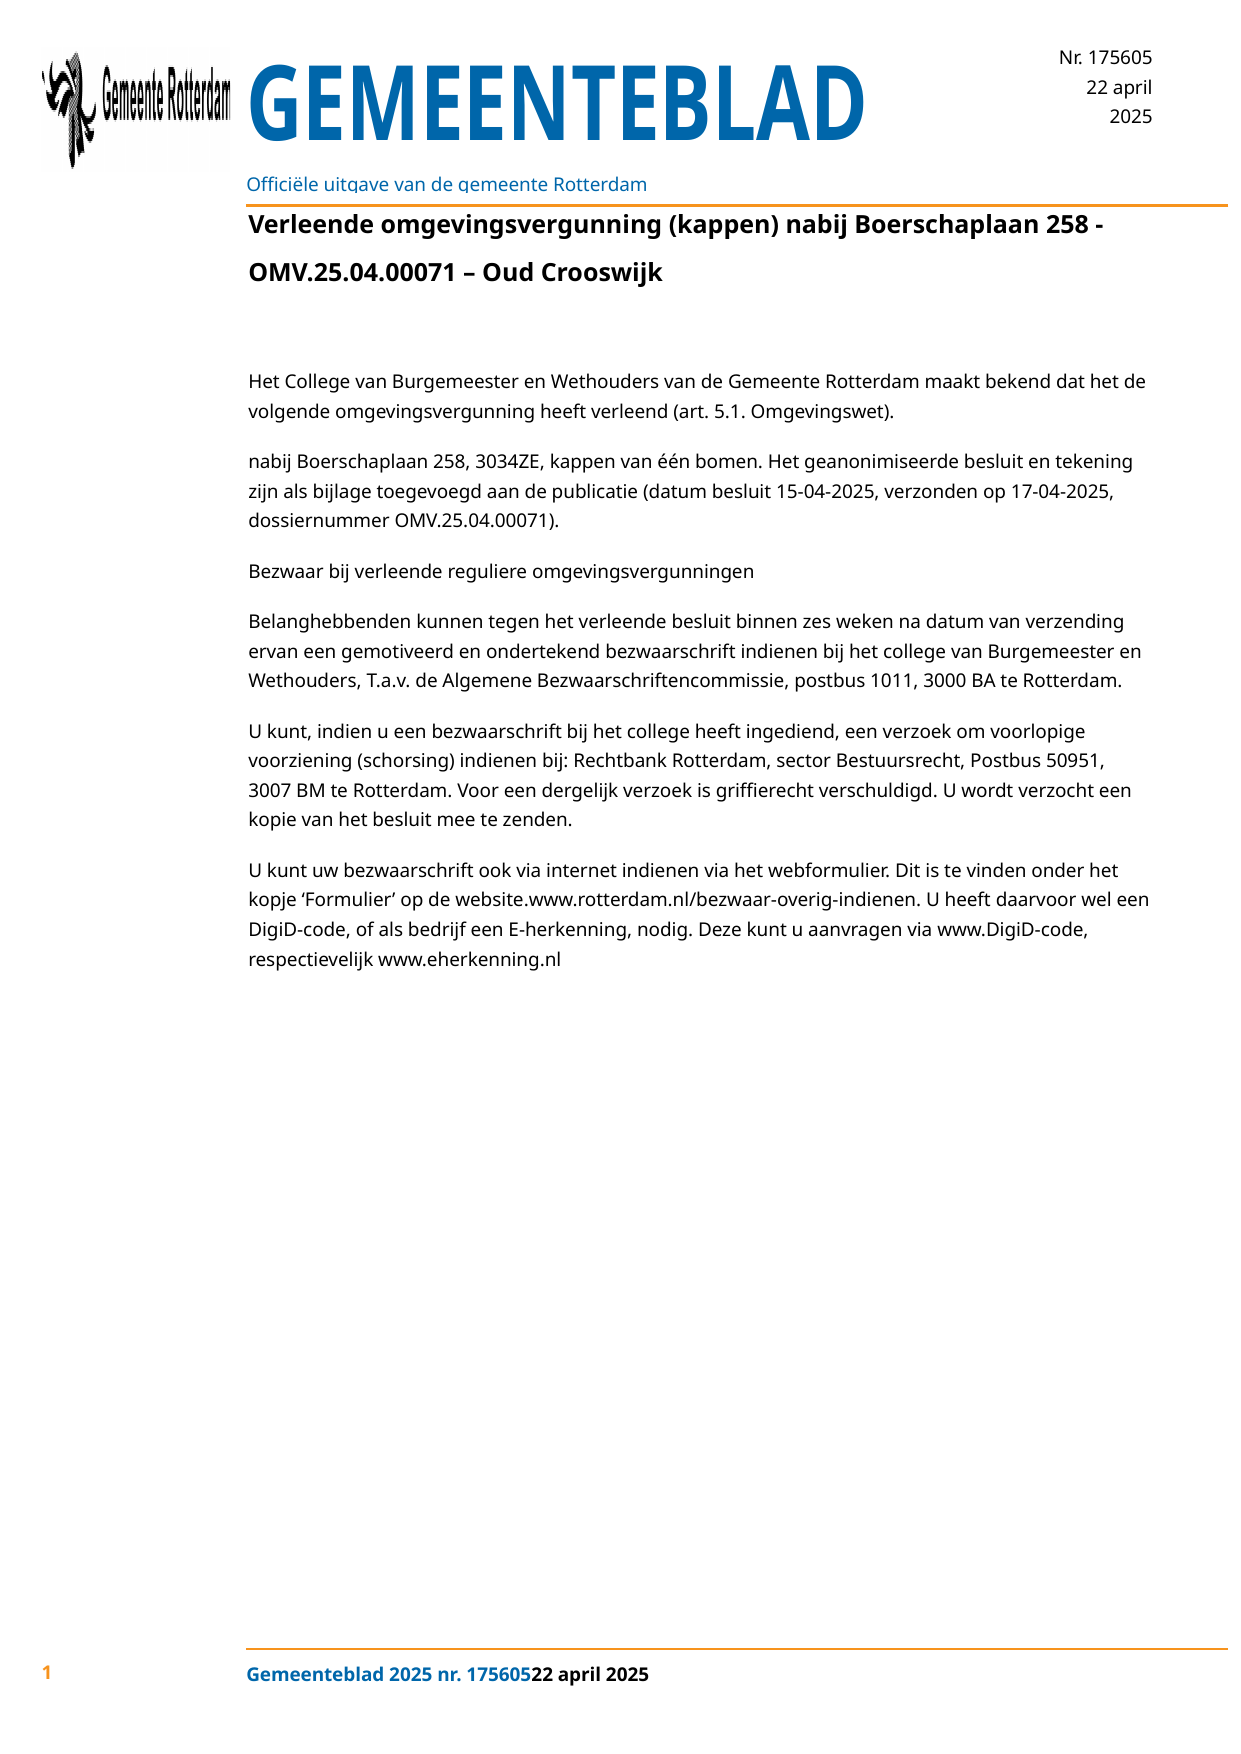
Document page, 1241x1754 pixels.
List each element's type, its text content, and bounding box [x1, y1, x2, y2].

text Het College van Burgemeester en Wethouders van de Gemeente Rotterdam maakt bekend dat het de volgende omgevingsvergunning heeft verleend (art. 5.1. Omgevingswet). [248, 368, 1152, 424]
text U kunt uw bezwaarschrift ook via internet indienen via het webformulier. Dit is te vinden onder het kopje ‘Formulier’ op de website.www.rotterdam.nl/bezwaar-overig-indienen. U heeft daarvoor wel een DigiD-code, of als bedrijf een E-herkenning, nodig. Deze kunt u aanvragen via www.DigiD-code, respectievelijk www.eherkenning.nl [248, 857, 1152, 972]
text Bezwaar bij verleende reguliere omgevingsvergunningen [248, 558, 1152, 584]
text U kunt, indien u een bezwaarschrift bij het college heeft ingediend, een verzoek om voorlopige voorziening (schorsing) indienen bij: Rechtbank Rotterdam, sector Bestuursrecht, Postbus 50951, 3007 BM te Rotterdam. Voor een dergelijk verzoek is griffierecht verschuldigd. U wordt verzocht een kopie van het besluit mee te zenden. [248, 718, 1152, 832]
text Verleende omgevingsvergunning (kappen) nabij Boerschaplaan 258 - OMV.25.04.00071 – Oud Crooswijk [248, 207, 1152, 288]
text Belanghebbenden kunnen tegen het verleende besluit binnen zes weken na datum van verzending ervan een gemotiveerd en ondertekend bezwaarschrift indienen bij het college van Burgemeester en Wethouders, T.a.v. de Algemene Bezwaarschriftencommissie, postbus 1011, 3000 BA te Rotterdam. [248, 608, 1152, 693]
picture [41, 47, 231, 172]
text nabij Boerschaplaan 258, 3034ZE, kappen van één bomen. Het geanonimiseerde besluit en tekening zijn als bijlage toegevoegd aan de publicatie (datum besluit 15-04-2025, verzonden op 17-04-2025, dossiernummer OMV.25.04.00071). [248, 448, 1152, 533]
